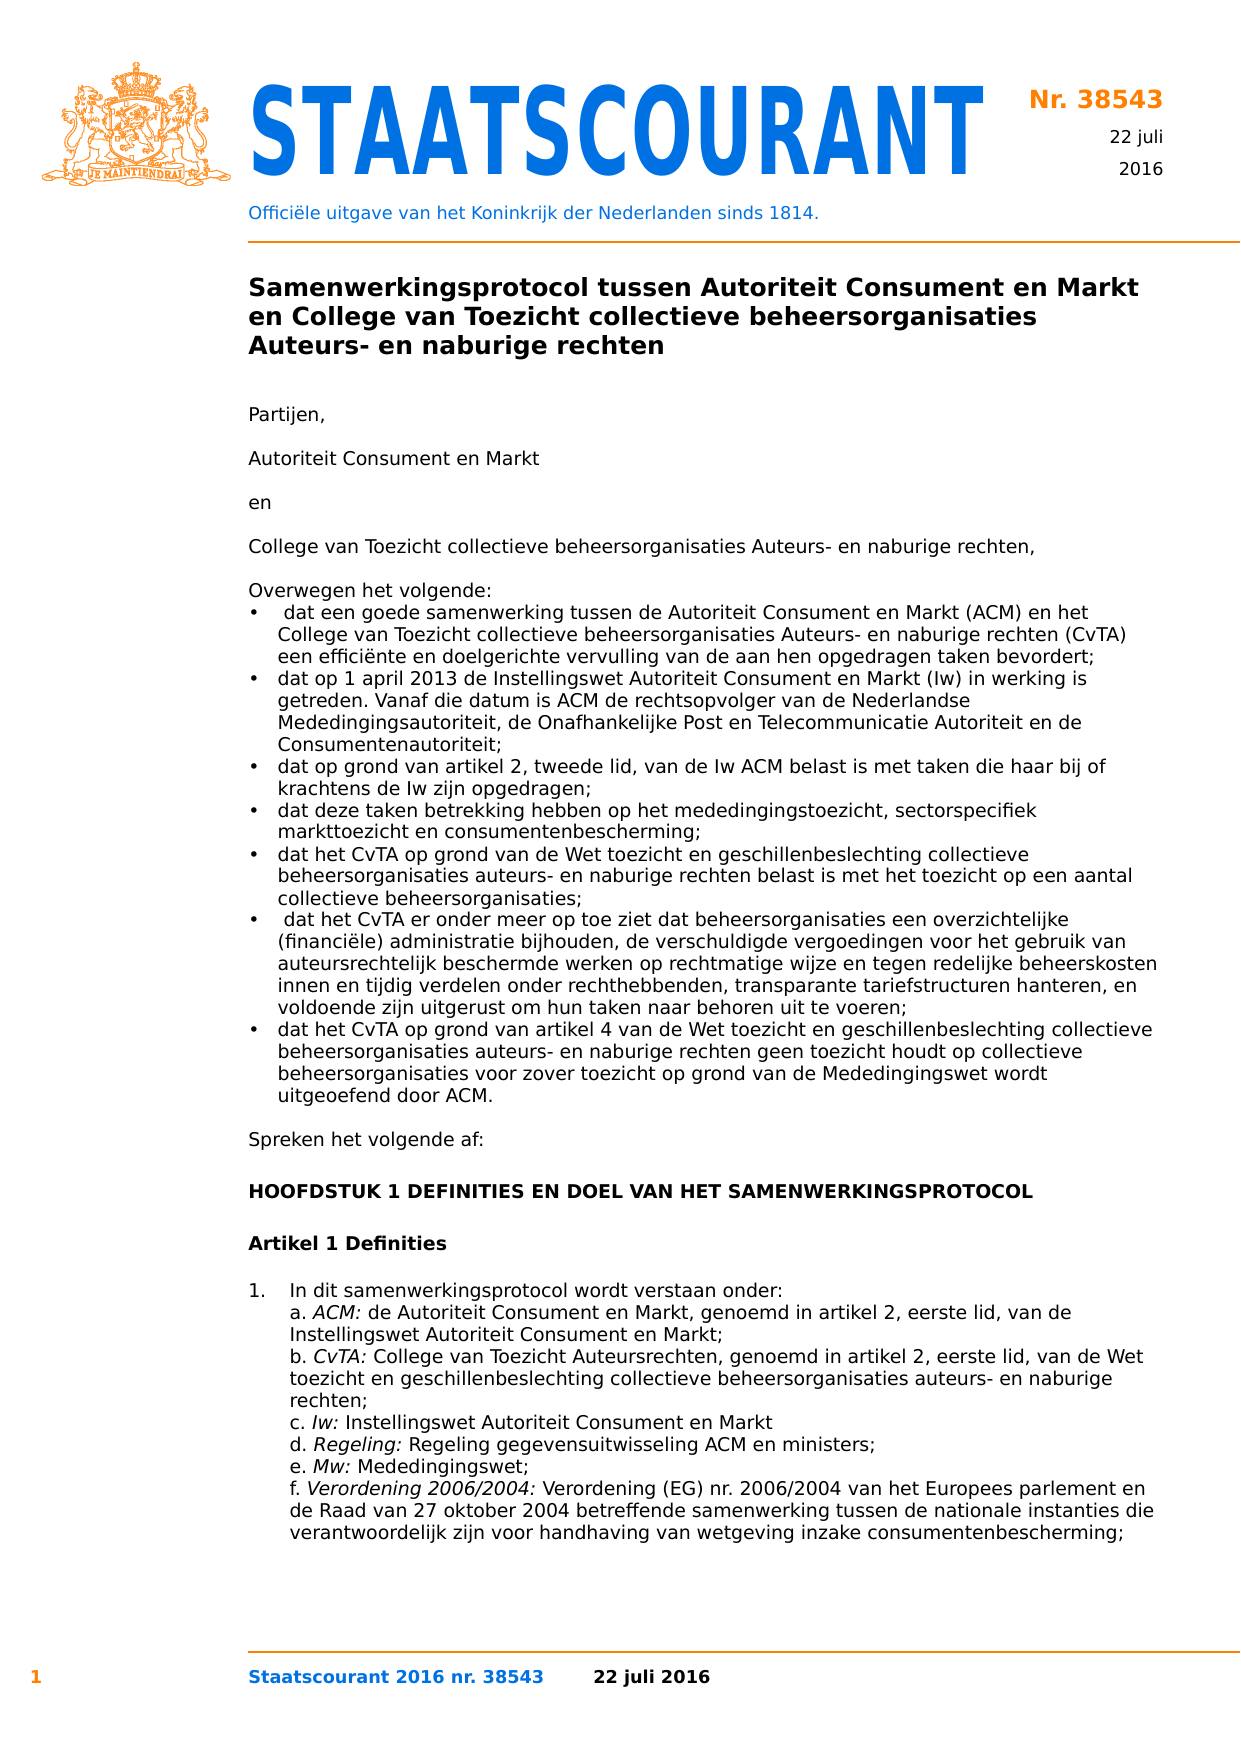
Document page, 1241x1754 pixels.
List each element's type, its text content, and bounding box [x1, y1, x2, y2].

text 1. In dit samenwerkingsprotocol wordt verstaan onder: [248, 1280, 1163, 1302]
table_cell 22 juli [998, 121, 1240, 153]
text • dat een goede samenwerking tussen de Autoriteit Consument en Markt (ACM) en het College van Toezicht collectieve beheersorganisaties Auteurs- en naburige rechten (CvTA) een efficiënte en doelgerichte vervulling van de aan hen opgedragen taken bevordert; [248, 602, 1163, 668]
text a. ACM: de Autoriteit Consument en Markt, genoemd in artikel 2, eerste lid, van de Instellingswet Autoriteit Consument en Markt; [289, 1302, 1163, 1346]
table_cell 2016 [998, 153, 1240, 203]
text • dat op grond van artikel 2, tweede lid, van de Iw ACM belast is met taken die haar bij of krachtens de Iw zijn opgedragen; [248, 756, 1163, 799]
picture [41, 62, 231, 186]
text d. Regeling: Regeling gegevensuitwisseling ACM en ministers; [289, 1434, 1163, 1456]
text • dat het CvTA op grond van de Wet toezicht en geschillenbeslechting collectieve beheersorganisaties auteurs- en naburige rechten belast is met het toezicht op een aantal collectieve beheersorganisaties; [248, 843, 1163, 909]
text Overwegen het volgende: [248, 580, 1163, 602]
table_header STAATSCOURANT [248, 62, 998, 203]
text • dat op 1 april 2013 de Instellingswet Autoriteit Consument en Markt (Iw) in werking is getreden. Vanaf die datum is ACM de rechtsopvolger van de Nederlandse Mededingingsautoriteit, de Onafhankelijke Post en Telecommunicatie Autoriteit en de Consumentenautoriteit; [248, 668, 1163, 756]
text College van Toezicht collectieve beheersorganisaties Auteurs- en naburige rechten, [248, 536, 1163, 558]
table_header Nr. 38543 [998, 62, 1240, 121]
text • dat het CvTA er onder meer op toe ziet dat beheersorganisaties een overzichtelijke (financiële) administratie bijhouden, de verschuldigde vergoedingen voor het gebruik van auteursrechtelijk beschermde werken op rechtmatige wijze en tegen redelijke beheerskosten innen en tijdig verdelen onder rechthebbenden, transparante tariefstructuren hanteren, en voldoende zijn uitgerust om hun taken naar behoren uit te voeren; [248, 909, 1163, 1019]
subtitle Samenwerkingsprotocol tussen Autoriteit Consument en Markt en College van Toezicht collectieve beheersorganisaties Auteurs- en naburige rechten [248, 273, 1163, 361]
text Spreken het volgende af: [248, 1129, 1163, 1151]
subtitle Artikel 1 Definities [248, 1233, 1163, 1255]
text e. Mw: Mededingingswet; [289, 1456, 1163, 1478]
text Autoriteit Consument en Markt [248, 448, 1163, 470]
text f. Verordening 2006/2004: Verordening (EG) nr. 2006/2004 van het Europees parlement en de Raad van 27 oktober 2004 betreffende samenwerking tussen de nationale instanties die verantwoordelijk zijn voor handhaving van wetgeving inzake consumentenbescherming; [289, 1478, 1163, 1544]
text • dat het CvTA op grond van artikel 4 van de Wet toezicht en geschillenbeslechting collectieve beheersorganisaties auteurs- en naburige rechten geen toezicht houdt op collectieve beheersorganisaties voor zover toezicht op grond van de Mededingingswet wordt uitgeoefend door ACM. [248, 1019, 1163, 1107]
text • dat deze taken betrekking hebben op het mededingingstoezicht, sectorspecifiek markttoezicht en consumentenbescherming; [248, 799, 1163, 843]
text b. CvTA: College van Toezicht Auteursrechten, genoemd in artikel 2, eerste lid, van de Wet toezicht en geschillenbeslechting collectieve beheersorganisaties auteurs- en naburige rechten; [289, 1346, 1163, 1412]
text Partijen, [248, 404, 1163, 426]
subtitle HOOFDSTUK 1 DEFINITIES EN DOEL VAN HET SAMENWERKINGSPROTOCOL [248, 1181, 1163, 1203]
text en [248, 492, 1163, 514]
table_header [25, 62, 248, 241]
text c. Iw: Instellingswet Autoriteit Consument en Markt [289, 1412, 1163, 1434]
table_cell Officiële uitgave van het Koninkrijk der Nederlanden sinds 1814. [248, 203, 1240, 241]
